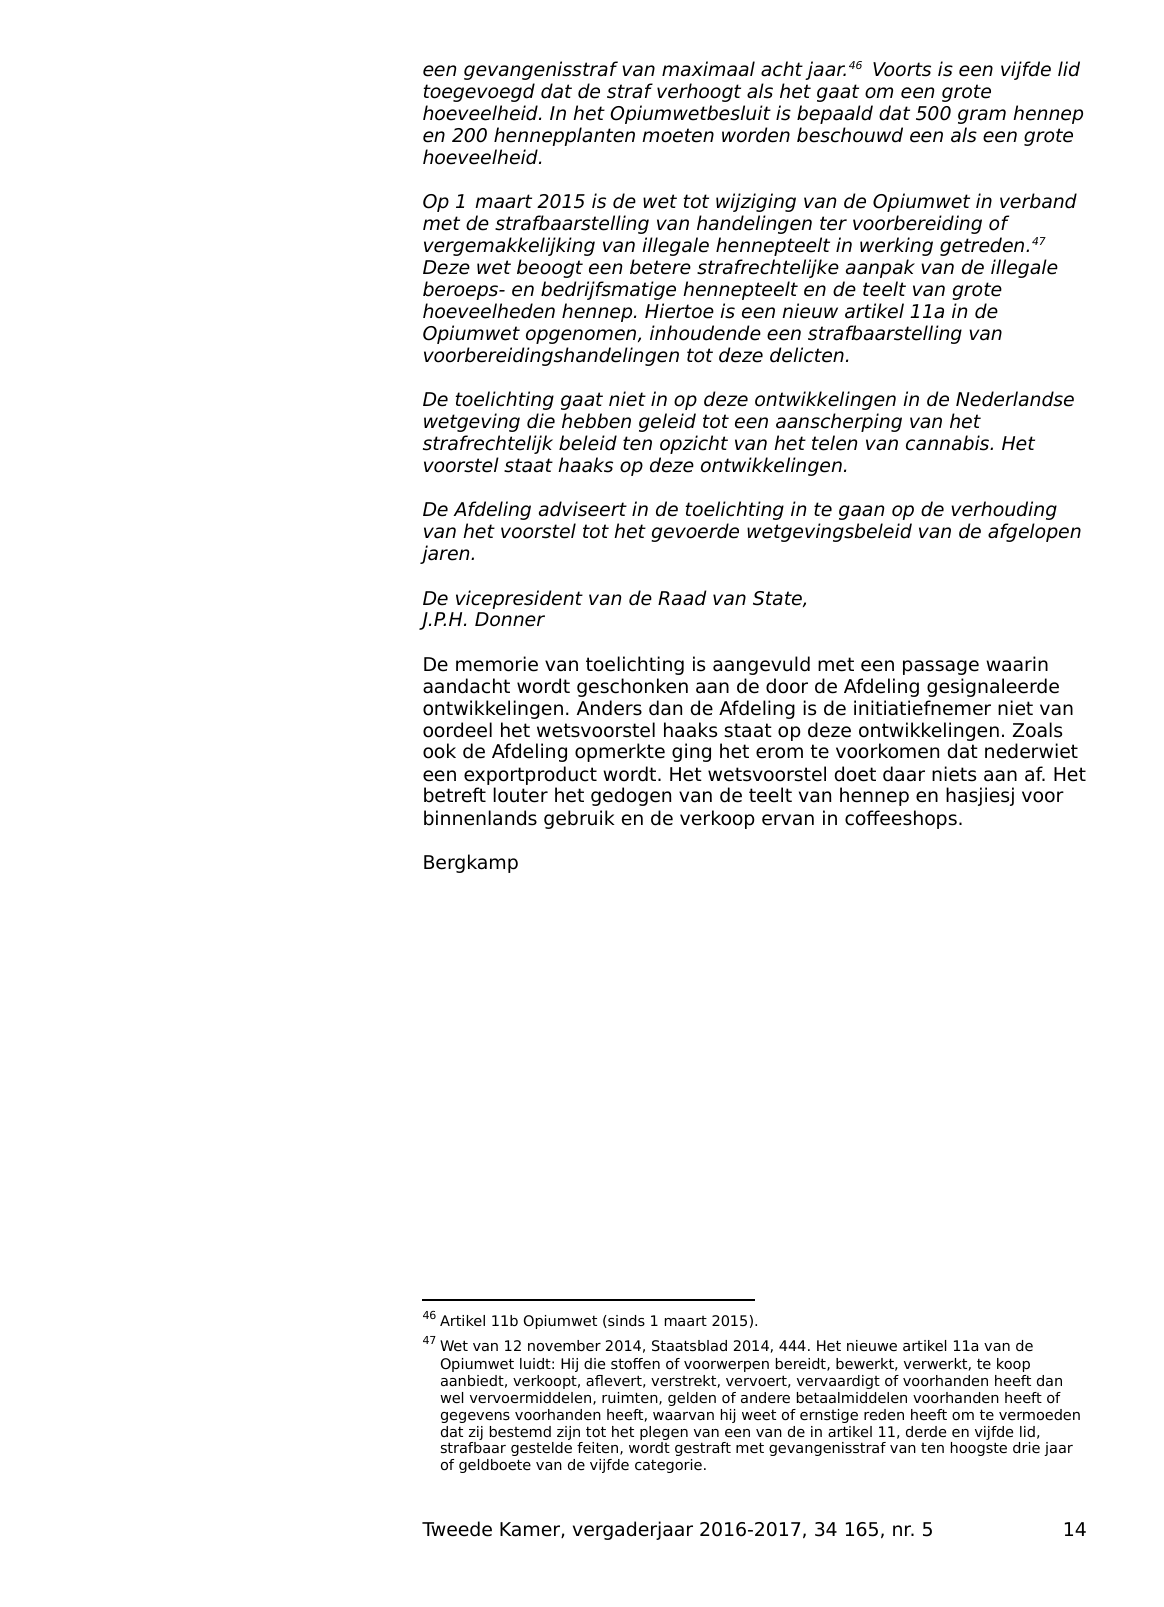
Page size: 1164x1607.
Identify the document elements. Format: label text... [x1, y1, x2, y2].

text De Afdeling adviseert in de toelichting in te gaan op de verhouding van het voorstel tot het gevoerde wetgevingsbeleid van de afgelopen jaren. [422, 499, 1087, 565]
text J.P.H. Donner [422, 609, 1087, 631]
text Artikel 11b Opiumwet (sinds 1 maart 2015). [422, 1309, 1087, 1331]
text Wet van 12 november 2014, Staatsblad 2014, 444. Het nieuwe artikel 11a van de Opiumwet luidt: Hij die stoffen of voorwerpen bereidt, bewerkt, verwerkt, te koop aanbiedt, verkoopt, aflevert, verstrekt, vervoert, vervaardigt of voorhanden heeft dan wel vervoermiddelen, ruimten, gelden of andere betaalmiddelen voorhanden heeft of gegevens voorhanden heeft, waarvan hij weet of ernstige reden heeft om te vermoeden dat zij bestemd zijn tot het plegen van een van de in artikel 11, derde en vijfde lid, strafbaar gestelde feiten, wordt gestraft met gevangenisstraf van ten hoogste drie jaar of geldboete van de vijfde categorie. [422, 1334, 1087, 1474]
text De toelichting gaat niet in op deze ontwikkelingen in de Nederlandse wetgeving die hebben geleid tot een aanscherping van het strafrechtelijk beleid ten opzicht van het telen van cannabis. Het voorstel staat haaks op deze ontwikkelingen. [422, 389, 1087, 477]
text Bergkamp [422, 852, 1087, 873]
text een gevangenisstraf van maximaal acht jaar. Voorts is een vijfde lid toegevoegd dat de straf verhoogt als het gaat om een grote hoeveelheid. In het Opiumwetbesluit is bepaald dat 500 gram hennep en 200 hennepplanten moeten worden beschouwd een als een grote hoeveelheid. [422, 59, 1087, 169]
text De vicepresident van de Raad van State, [422, 587, 1087, 609]
text Op 1 maart 2015 is de wet tot wijziging van de Opiumwet in verband met de strafbaarstelling van handelingen ter voorbereiding of vergemakkelijking van illegale hennepteelt in werking getreden. Deze wet beoogt een betere strafrechtelijke aanpak van de illegale beroeps- en bedrijfsmatige hennepteelt en de teelt van grote hoeveelheden hennep. Hiertoe is een nieuw artikel 11a in de Opiumwet opgenomen, inhoudende een strafbaarstelling van voorbereidingshandelingen tot deze delicten. [422, 191, 1087, 367]
text De memorie van toelichting is aangevuld met een passage waarin aandacht wordt geschonken aan de door de Afdeling gesignaleerde ontwikkelingen. Anders dan de Afdeling is de initiatiefnemer niet van oordeel het wetsvoorstel haaks staat op deze ontwikkelingen. Zoals ook de Afdeling opmerkte ging het erom te voorkomen dat nederwiet een exportproduct wordt. Het wetsvoorstel doet daar niets aan af. Het betreft louter het gedogen van de teelt van hennep en hasjiesj voor binnenlands gebruik en de verkoop ervan in coffeeshops. [422, 653, 1087, 829]
